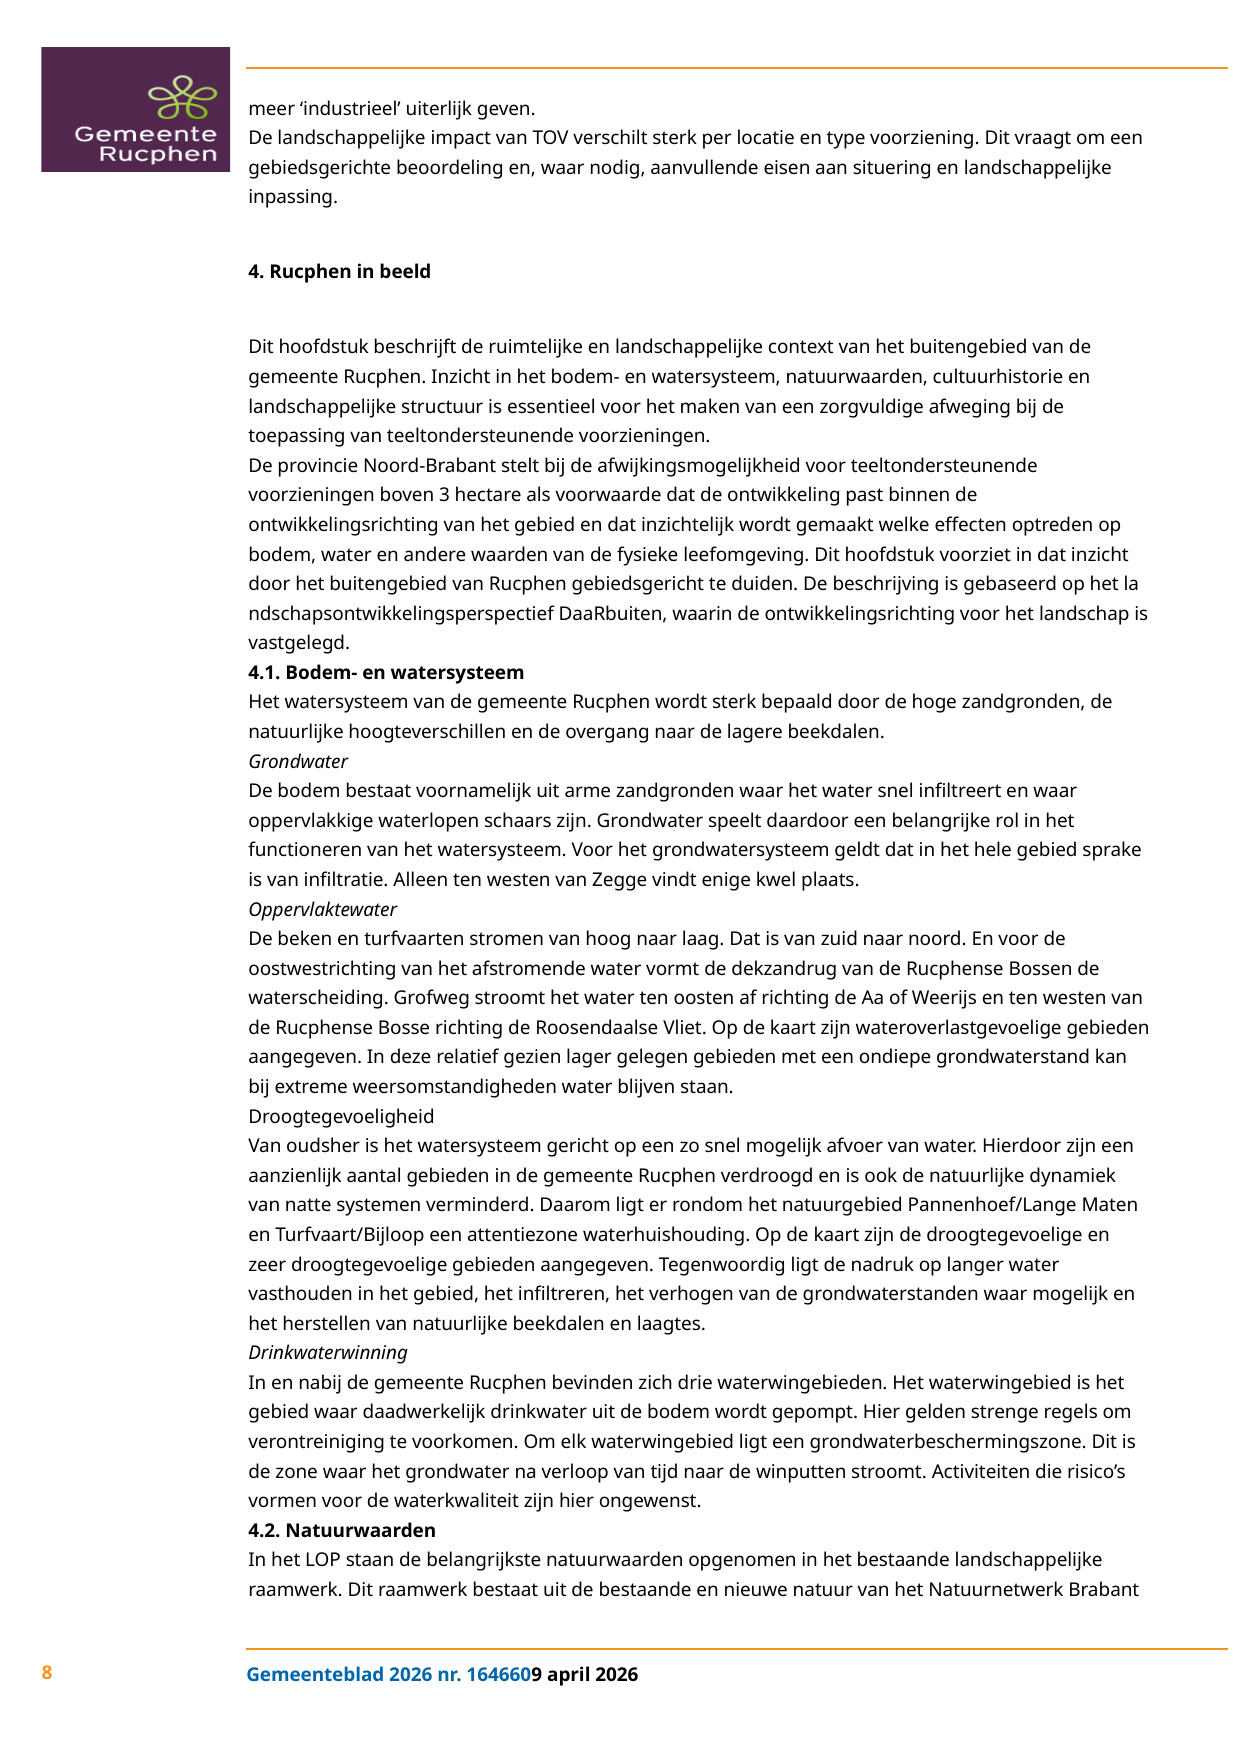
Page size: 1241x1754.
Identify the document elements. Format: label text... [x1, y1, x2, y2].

text 4.1. Bodem- en watersysteem [248, 659, 1152, 685]
text Oppervlaktewater [248, 896, 1152, 922]
text Drinkwaterwinning [248, 1339, 1152, 1365]
text 4.2. Natuurwaarden [248, 1517, 1152, 1543]
text Droogtegevoeligheid [248, 1103, 1152, 1129]
text De landschappelijke impact van TOV verschilt sterk per locatie en type voorziening. Dit vraagt om een gebiedsgerichte beoordeling en, waar nodig, aanvullende eisen aan situering en landschappelijke inpassing. [248, 124, 1152, 209]
text In het LOP staan de belangrijkste natuurwaarden opgenomen in het bestaande landschappelijke raamwerk. Dit raamwerk bestaat uit de bestaande en nieuwe natuur van het Natuurnetwerk Brabant [248, 1547, 1152, 1602]
text 4. Rucphen in beeld [248, 259, 1152, 284]
picture [41, 47, 231, 172]
text De provincie Noord-Brabant stelt bij de afwijkingsmogelijkheid voor teeltondersteunende voorzieningen boven 3 hectare als voorwaarde dat de ontwikkeling past binnen de ontwikkelingsrichting van het gebied en dat inzichtelijk wordt gemaakt welke effecten optreden op bodem, water en andere waarden van de fysieke leefomgeving. Dit hoofdstuk voorziet in dat inzicht door het buitengebied van Rucphen gebiedsgericht te duiden. De beschrijving is gebaseerd op het la ndschapsontwikkelingsperspectief DaaRbuiten, waarin de ontwikkelingsrichting voor het landschap is vastgelegd. [248, 452, 1152, 655]
text De beken en turfvaarten stromen van hoog naar laag. Dat is van zuid naar noord. En voor de oostwestrichting van het afstromende water vormt de dekzandrug van de Rucphense Bossen de waterscheiding. Grofweg stroomt het water ten oosten af richting de Aa of Weerijs en ten westen van de Rucphense Bosse richting de Roosendaalse Vliet. Op de kaart zijn wateroverlastgevoelige gebieden aangegeven. In deze relatief gezien lager gelegen gebieden met een ondiepe grondwaterstand kan bij extreme weersomstandigheden water blijven staan. [248, 925, 1152, 1099]
text Het watersysteem van de gemeente Rucphen wordt sterk bepaald door de hoge zandgronden, de natuurlijke hoogteverschillen en de overgang naar de lagere beekdalen. [248, 689, 1152, 744]
text De bodem bestaat voornamelijk uit arme zandgronden waar het water snel infiltreert en waar oppervlakkige waterlopen schaars zijn. Grondwater speelt daardoor een belangrijke rol in het functioneren van het watersysteem. Voor het grondwatersysteem geldt dat in het hele gebied sprake is van infiltratie. Alleen ten westen van Zegge vindt enige kwel plaats. [248, 777, 1152, 892]
text Dit hoofdstuk beschrijft de ruimtelijke en landschappelijke context van het buitengebied van de gemeente Rucphen. Inzicht in het bodem- en watersysteem, natuurwaarden, cultuurhistorie en landschappelijke structuur is essentieel voor het maken van een zorgvuldige afweging bij de toepassing van teeltondersteunende voorzieningen. [248, 334, 1152, 448]
text Van oudsher is het watersysteem gericht op een zo snel mogelijk afvoer van water. Hierdoor zijn een aanzienlijk aantal gebieden in de gemeente Rucphen verdroogd en is ook de natuurlijke dynamiek van natte systemen verminderd. Daarom ligt er rondom het natuurgebied Pannenhoef/Lange Maten en Turfvaart/Bijloop een attentiezone waterhuishouding. Op de kaart zijn de droogtegevoelige en zeer droogtegevoelige gebieden aangegeven. Tegenwoordig ligt de nadruk op langer water vasthouden in het gebied, het infiltreren, het verhogen van de grondwaterstanden waar mogelijk en het herstellen van natuurlijke beekdalen en laagtes. [248, 1132, 1152, 1336]
text In en nabij de gemeente Rucphen bevinden zich drie waterwingebieden. Het waterwingebied is het gebied waar daadwerkelijk drinkwater uit de bodem wordt gepompt. Hier gelden strenge regels om verontreiniging te voorkomen. Om elk waterwingebied ligt een grondwaterbeschermingszone. Dit is de zone waar het grondwater na verloop van tijd naar de winputten stroomt. Activiteiten die risico’s vormen voor de waterkwaliteit zijn hier ongewenst. [248, 1369, 1152, 1513]
text meer ‘industrieel’ uiterlijk geven. [248, 95, 1152, 121]
text Grondwater [248, 748, 1152, 774]
